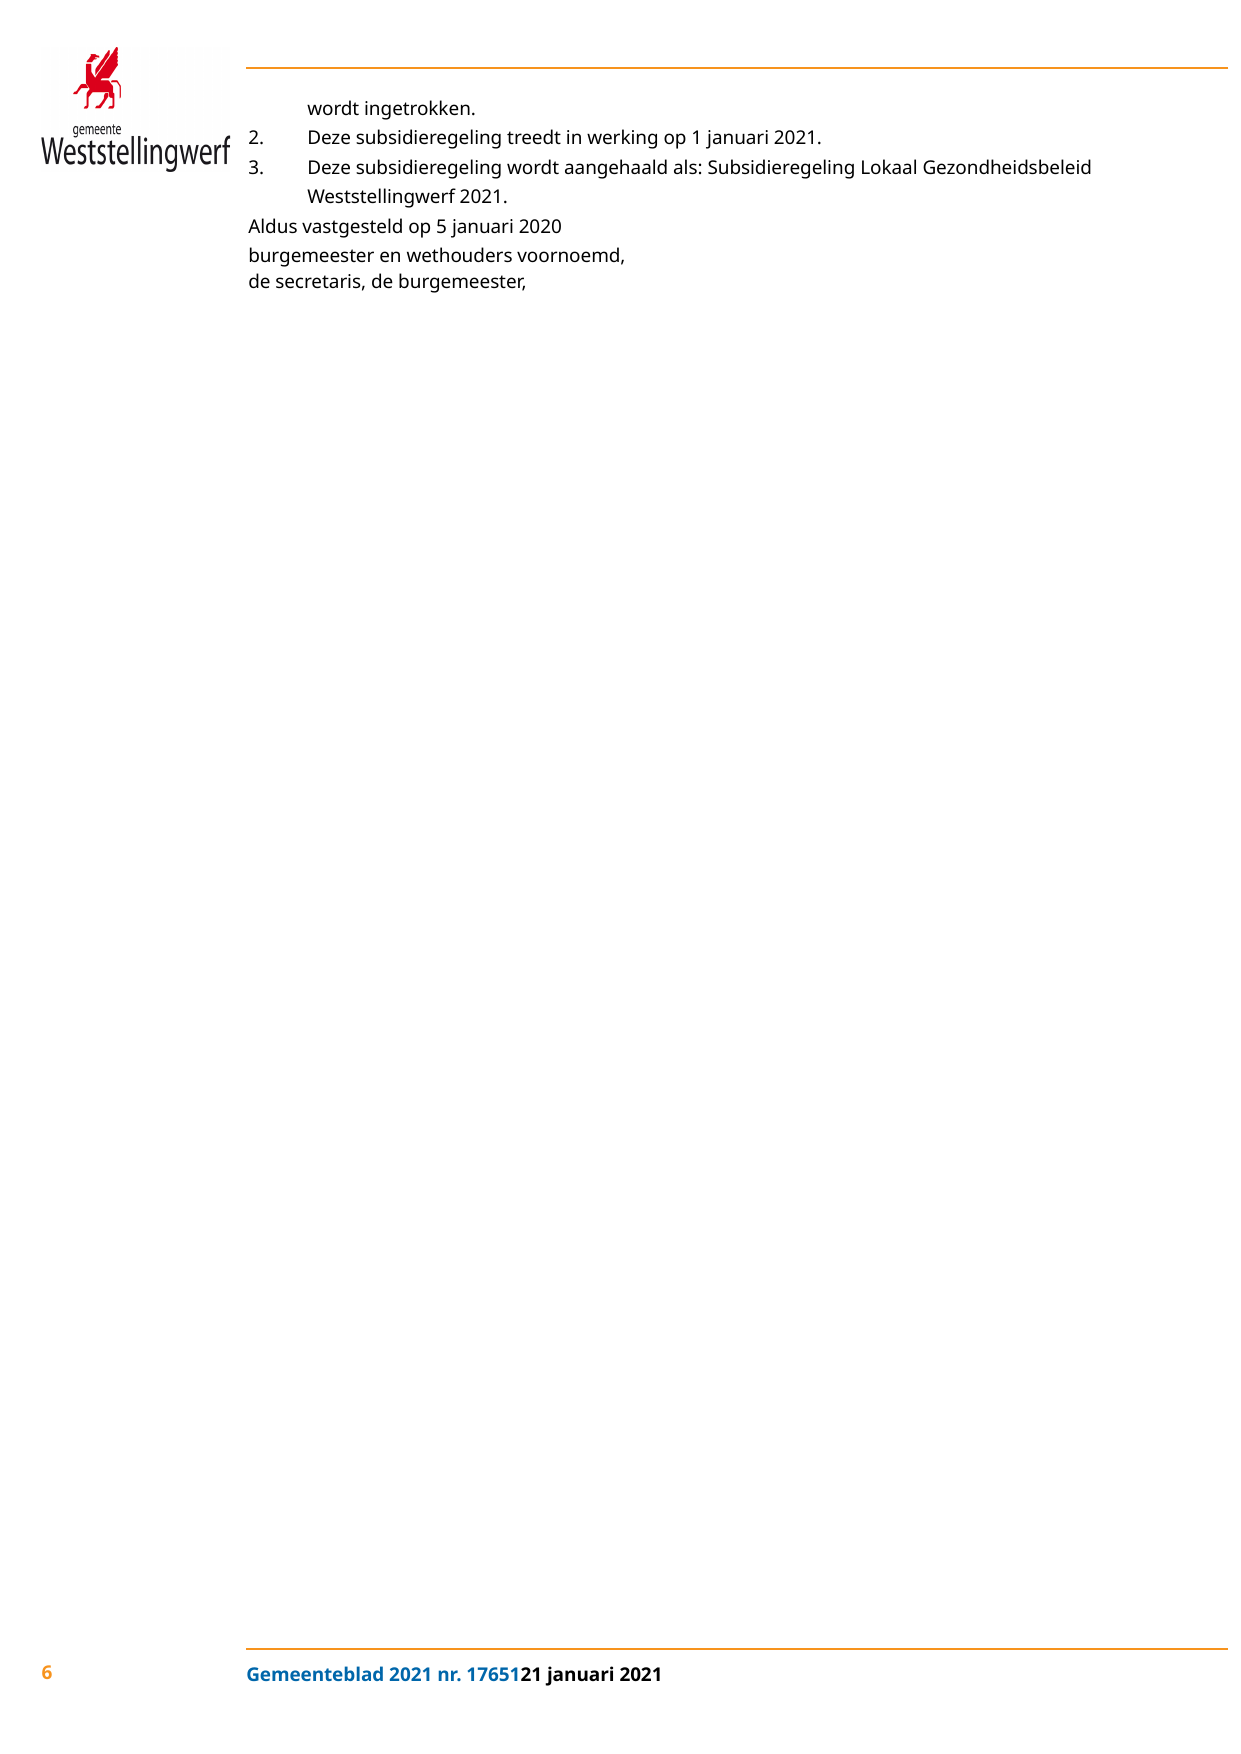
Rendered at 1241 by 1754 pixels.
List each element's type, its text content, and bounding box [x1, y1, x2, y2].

text Aldus vastgesteld op 5 januari 2020 [248, 213, 1152, 239]
text de secretaris, de burgemeester, [248, 268, 1152, 294]
picture [41, 47, 231, 172]
list wordt ingetrokken. [248, 95, 1152, 121]
text burgemeester en wethouders voornoemd, [248, 243, 1152, 268]
list Deze subsidieregeling wordt aangehaald als: Subsidieregeling Lokaal Gezondheidsbeleid Weststellingwerf 2021. [248, 154, 1152, 209]
list Deze subsidieregeling treedt in werking op 1 januari 2021. [248, 124, 1152, 150]
